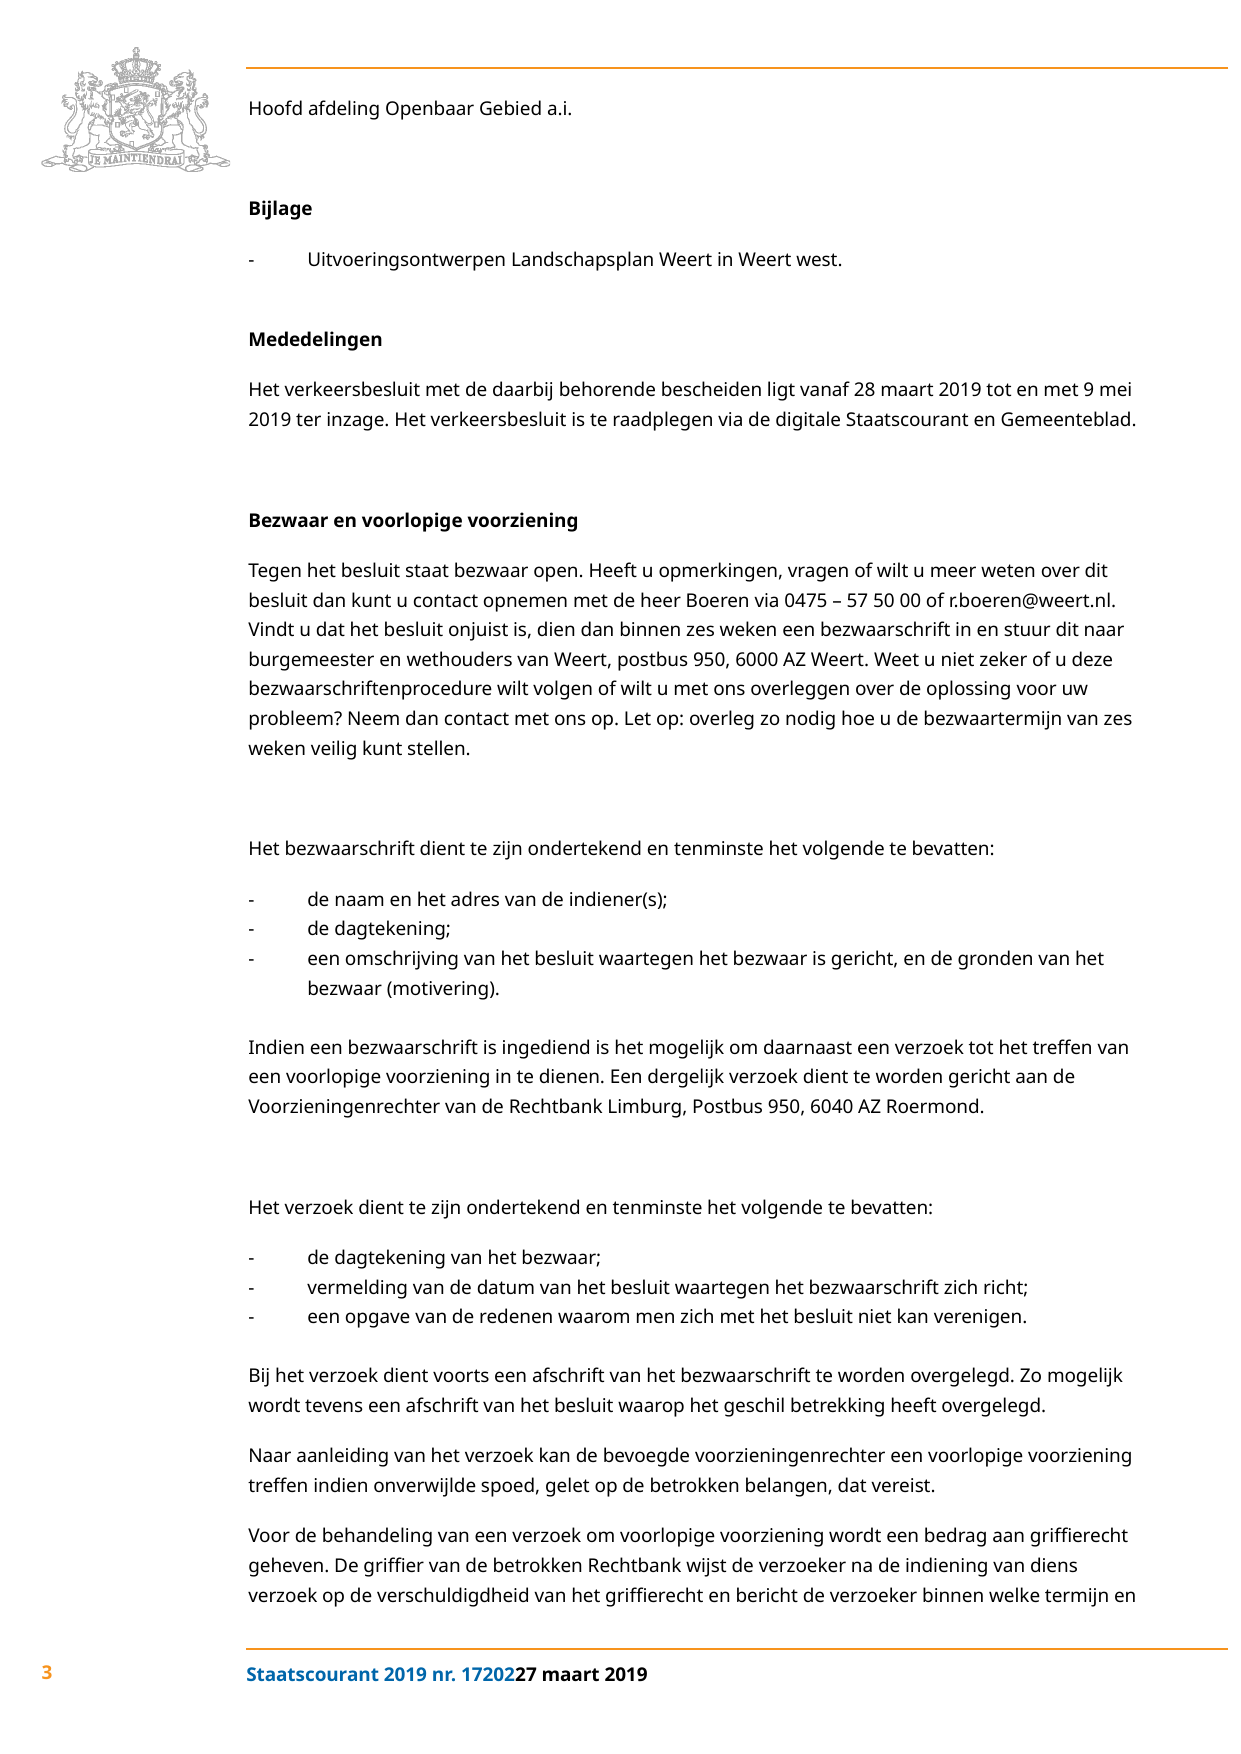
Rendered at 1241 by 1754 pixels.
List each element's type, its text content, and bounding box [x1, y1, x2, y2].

list een omschrijving van het besluit waartegen het bezwaar is gericht, en de gronden van het bezwaar (motivering). [248, 945, 1152, 1001]
list de naam en het adres van de indiener(s); [248, 886, 1152, 912]
text Bezwaar en voorlopige voorziening [248, 507, 1152, 533]
text Bij het verzoek dient voorts een afschrift van het bezwaarschrift te worden overgelegd. Zo mogelijk wordt tevens een afschrift van het besluit waarop het geschil betrekking heeft overgelegd. [248, 1363, 1152, 1418]
text Het bezwaarschrift dient te zijn ondertekend en tenminste het volgende te bevatten: [248, 836, 1152, 861]
text Tegen het besluit staat bezwaar open. Heeft u opmerkingen, vragen of wilt u meer weten over dit besluit dan kunt u contact opnemen met de heer Boeren via 0475 – 57 50 00 of r.boeren@weert.nl. Vindt u dat het besluit onjuist is, dien dan binnen zes weken een bezwaarschrift in en stuur dit naar burgemeester en wethouders van Weert, postbus 950, 6000 AZ Weert. Weet u niet zeker of u deze bezwaarschriftenprocedure wilt volgen of wilt u met ons overleggen over de oplossing voor uw probleem? Neem dan contact met ons op. Let op: overleg zo nodig hoe u de bezwaartermijn van zes weken veilig kunt stellen. [248, 557, 1152, 761]
text Het verkeersbesluit met de daarbij behorende bescheiden ligt vanaf 28 maart 2019 tot en met 9 mei 2019 ter inzage. Het verkeersbesluit is te raadplegen via de digitale Staatscourant en Gemeenteblad. [248, 376, 1152, 432]
text Voor de behandeling van een verzoek om voorlopige voorziening wordt een bedrag aan griffierecht geheven. De griffier van de betrokken Rechtbank wijst de verzoeker na de indiening van diens verzoek op de verschuldigdheid van het griffierecht en bericht de verzoeker binnen welke termijn en [248, 1523, 1152, 1608]
picture [41, 47, 231, 172]
list vermelding van de datum van het besluit waartegen het bezwaarschrift zich richt; [248, 1274, 1152, 1300]
text Hoofd afdeling Openbaar Gebied a.i. [248, 95, 1152, 121]
list de dagtekening; [248, 916, 1152, 941]
text Indien een bezwaarschrift is ingediend is het mogelijk om daarnaast een verzoek tot het treffen van een voorlopige voorziening in te dienen. Een dergelijk verzoek dient te worden gericht aan de Voorzieningenrechter van de Rechtbank Limburg, Postbus 950, 6040 AZ Roermond. [248, 1034, 1152, 1119]
text Bijlage [248, 196, 1152, 221]
list de dagtekening van het bezwaar; [248, 1244, 1152, 1270]
list een opgave van de redenen waarom men zich met het besluit niet kan verenigen. [248, 1303, 1152, 1329]
list Uitvoeringsontwerpen Landschapsplan Weert in Weert west. [248, 246, 1152, 272]
text Mededelingen [248, 326, 1152, 352]
text Naar aanleiding van het verzoek kan de bevoegde voorzieningenrechter een voorlopige voorziening treffen indien onverwijlde spoed, gelet op de betrokken belangen, dat vereist. [248, 1443, 1152, 1498]
text Het verzoek dient te zijn ondertekend en tenminste het volgende te bevatten: [248, 1194, 1152, 1220]
